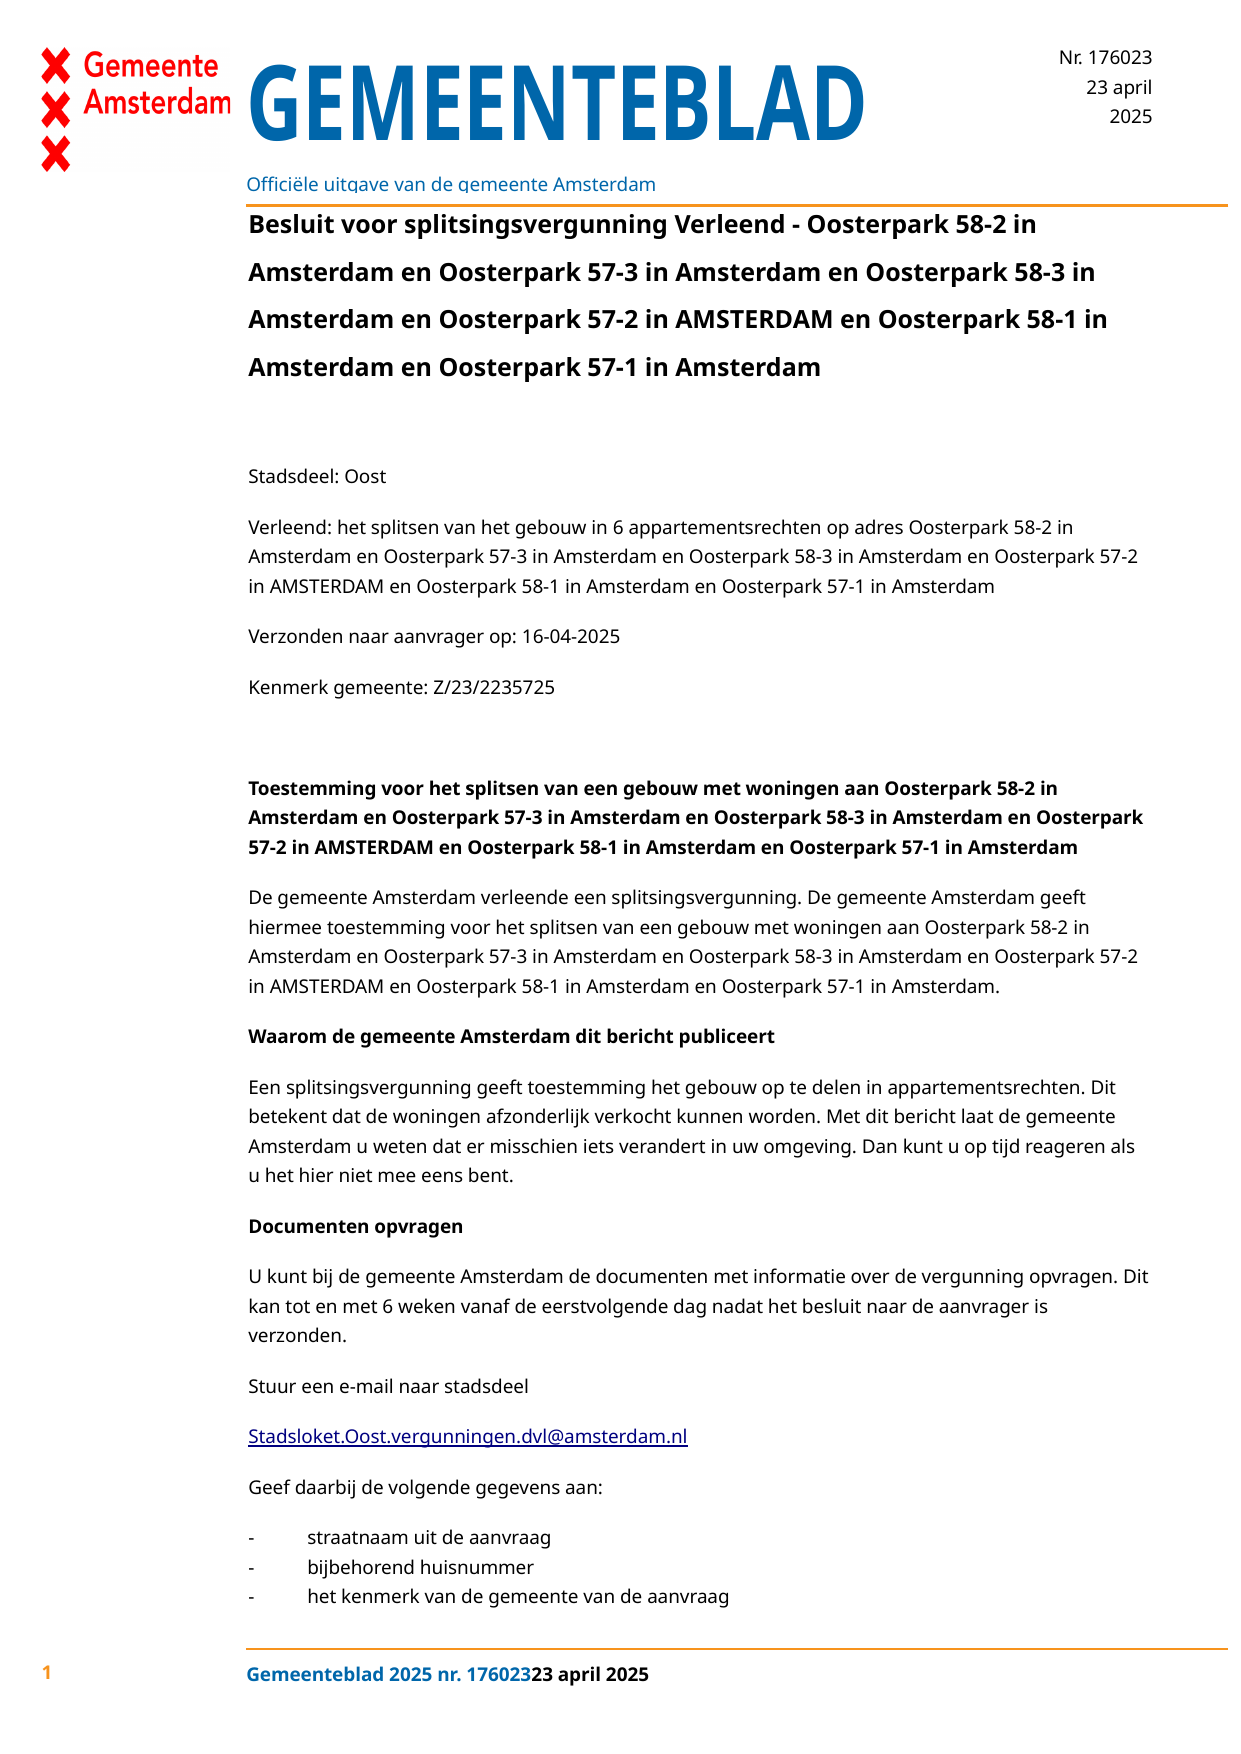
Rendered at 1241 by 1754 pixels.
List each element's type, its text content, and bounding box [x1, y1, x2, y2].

text Verleend: het splitsen van het gebouw in 6 appartementsrechten op adres Oosterpark 58-2 in Amsterdam en Oosterpark 57-3 in Amsterdam en Oosterpark 58-3 in Amsterdam en Oosterpark 57-2 in AMSTERDAM en Oosterpark 58-1 in Amsterdam en Oosterpark 57-1 in Amsterdam [248, 514, 1152, 599]
text Stadsloket.Oost.vergunningen.dvl@amsterdam.nl [248, 1423, 1152, 1449]
text Toestemming voor het splitsen van een gebouw met woningen aan Oosterpark 58-2 in Amsterdam en Oosterpark 57-3 in Amsterdam en Oosterpark 58-3 in Amsterdam en Oosterpark 57-2 in AMSTERDAM en Oosterpark 58-1 in Amsterdam en Oosterpark 57-1 in Amsterdam [248, 775, 1152, 860]
picture [41, 47, 231, 172]
text Geef daarbij de volgende gegevens aan: [248, 1474, 1152, 1500]
list het kenmerk van de gemeente van de aanvraag [248, 1583, 1152, 1609]
text Kenmerk gemeente: Z/23/2235725 [248, 674, 1152, 700]
text De gemeente Amsterdam verleende een splitsingsvergunning. De gemeente Amsterdam geeft hiermee toestemming voor het splitsen van een gebouw met woningen aan Oosterpark 58-2 in Amsterdam en Oosterpark 57-3 in Amsterdam en Oosterpark 58-3 in Amsterdam en Oosterpark 57-2 in AMSTERDAM en Oosterpark 58-1 in Amsterdam en Oosterpark 57-1 in Amsterdam. [248, 884, 1152, 999]
list straatnaam uit de aanvraag [248, 1524, 1152, 1550]
text Besluit voor splitsingsvergunning Verleend - Oosterpark 58-2 in Amsterdam en Oosterpark 57-3 in Amsterdam en Oosterpark 58-3 in Amsterdam en Oosterpark 57-2 in AMSTERDAM en Oosterpark 58-1 in Amsterdam en Oosterpark 57-1 in Amsterdam [248, 207, 1152, 384]
text Stuur een e-mail naar stadsdeel [248, 1373, 1152, 1399]
text U kunt bij de gemeente Amsterdam de documenten met informatie over de vergunning opvragen. Dit kan tot en met 6 weken vanaf de eerstvolgende dag nadat het besluit naar de aanvrager is verzonden. [248, 1263, 1152, 1348]
list bijbehorend huisnummer [248, 1554, 1152, 1580]
text Stadsdeel: Oost [248, 463, 1152, 489]
text Verzonden naar aanvrager op: 16-04-2025 [248, 623, 1152, 649]
text Waarom de gemeente Amsterdam dit bericht publiceert [248, 1023, 1152, 1049]
text Documenten opvragen [248, 1213, 1152, 1239]
text Een splitsingsvergunning geeft toestemming het gebouw op te delen in appartementsrechten. Dit betekent dat de woningen afzonderlijk verkocht kunnen worden. Met dit bericht laat de gemeente Amsterdam u weten dat er misschien iets verandert in uw omgeving. Dan kunt u op tijd reageren als u het hier niet mee eens bent. [248, 1074, 1152, 1188]
